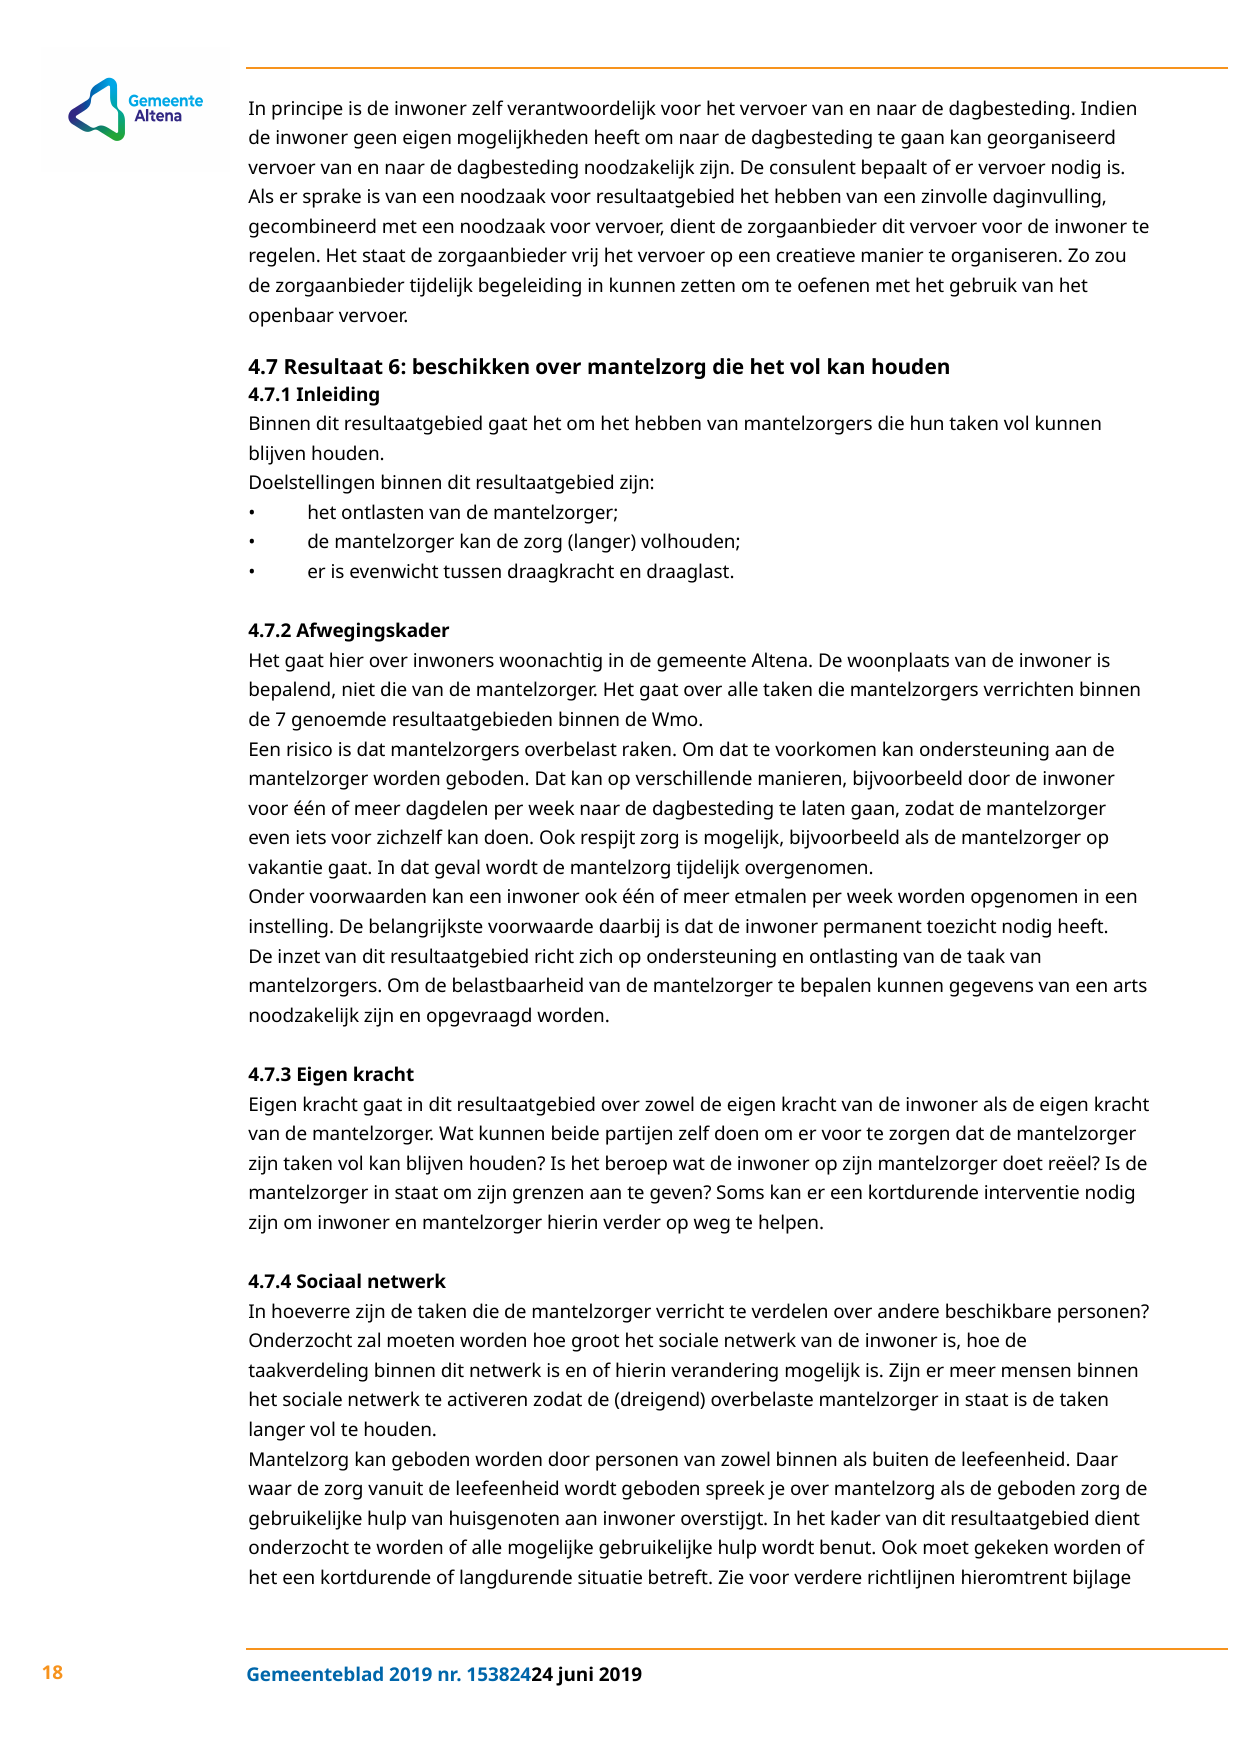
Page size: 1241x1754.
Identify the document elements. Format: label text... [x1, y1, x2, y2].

text Binnen dit resultaatgebied gaat het om het hebben van mantelzorgers die hun taken vol kunnen blijven houden. [248, 410, 1152, 466]
text In principe is de inwoner zelf verantwoordelijk voor het vervoer van en naar de dagbesteding. Indien de inwoner geen eigen mogelijkheden heeft om naar de dagbesteding te gaan kan georganiseerd vervoer van en naar de dagbesteding noodzakelijk zijn. De consulent bepaalt of er vervoer nodig is. Als er sprake is van een noodzaak voor resultaatgebied het hebben van een zinvolle daginvulling, gecombineerd met een noodzaak voor vervoer, dient de zorgaanbieder dit vervoer voor de inwoner te regelen. Het staat de zorgaanbieder vrij het vervoer op een creatieve manier te organiseren. Zo zou de zorgaanbieder tijdelijk begeleiding in kunnen zetten om te oefenen met het gebruik van het openbaar vervoer. [248, 95, 1152, 328]
text 4.7 Resultaat 6: beschikken over mantelzorg die het vol kan houden [248, 352, 1152, 381]
text Mantelzorg kan geboden worden door personen van zowel binnen als buiten de leefeenheid. Daar waar de zorg vanuit de leefeenheid wordt geboden spreek je over mantelzorg als de geboden zorg de gebruikelijke hulp van huisgenoten aan inwoner overstijgt. In het kader van dit resultaatgebied dient onderzocht te worden of alle mogelijke gebruikelijke hulp wordt benut. Ook moet gekeken worden of het een kortdurende of langdurende situatie betreft. Zie voor verdere richtlijnen hieromtrent bijlage [248, 1446, 1152, 1590]
picture [41, 47, 231, 172]
text De inzet van dit resultaatgebied richt zich op ondersteuning en ontlasting van de taak van mantelzorgers. Om de belastbaarheid van de mantelzorger te bepalen kunnen gegevens van een arts noodzakelijk zijn en opgevraagd worden. [248, 943, 1152, 1028]
text 4.7.3 Eigen kracht [248, 1061, 1152, 1087]
text Onder voorwaarden kan een inwoner ook één of meer etmalen per week worden opgenomen in een instelling. De belangrijkste voorwaarde daarbij is dat de inwoner permanent toezicht nodig heeft. [248, 884, 1152, 939]
list het ontlasten van de mantelzorger; [248, 499, 1152, 525]
text 4.7.2 Afwegingskader [248, 617, 1152, 643]
text 4.7.1 Inleiding [248, 381, 1152, 406]
text In hoeverre zijn de taken die de mantelzorger verricht te verdelen over andere beschikbare personen? Onderzocht zal moeten worden hoe groot het sociale netwerk van de inwoner is, hoe de taakverdeling binnen dit netwerk is en of hierin verandering mogelijk is. Zijn er meer mensen binnen het sociale netwerk te activeren zodat de (dreigend) overbelaste mantelzorger in staat is de taken langer vol te houden. [248, 1298, 1152, 1442]
text Het gaat hier over inwoners woonachtig in de gemeente Altena. De woonplaats van de inwoner is bepalend, niet die van de mantelzorger. Het gaat over alle taken die mantelzorgers verrichten binnen de 7 genoemde resultaatgebieden binnen de Wmo. [248, 647, 1152, 732]
text 4.7.4 Sociaal netwerk [248, 1268, 1152, 1294]
text Eigen kracht gaat in dit resultaatgebied over zowel de eigen kracht van de inwoner als de eigen kracht van de mantelzorger. Wat kunnen beide partijen zelf doen om er voor te zorgen dat de mantelzorger zijn taken vol kan blijven houden? Is het beroep wat de inwoner op zijn mantelzorger doet reëel? Is de mantelzorger in staat om zijn grenzen aan te geven? Soms kan er een kortdurende interventie nodig zijn om inwoner en mantelzorger hierin verder op weg te helpen. [248, 1091, 1152, 1235]
text Doelstellingen binnen dit resultaatgebied zijn: [248, 469, 1152, 495]
list er is evenwicht tussen draagkracht en draaglast. [248, 558, 1152, 584]
text Een risico is dat mantelzorgers overbelast raken. Om dat te voorkomen kan ondersteuning aan de mantelzorger worden geboden. Dat kan op verschillende manieren, bijvoorbeeld door de inwoner voor één of meer dagdelen per week naar de dagbesteding te laten gaan, zodat de mantelzorger even iets voor zichzelf kan doen. Ook respijt zorg is mogelijk, bijvoorbeeld als de mantelzorger op vakantie gaat. In dat geval wordt de mantelzorg tijdelijk overgenomen. [248, 736, 1152, 880]
list de mantelzorger kan de zorg (langer) volhouden; [248, 529, 1152, 554]
